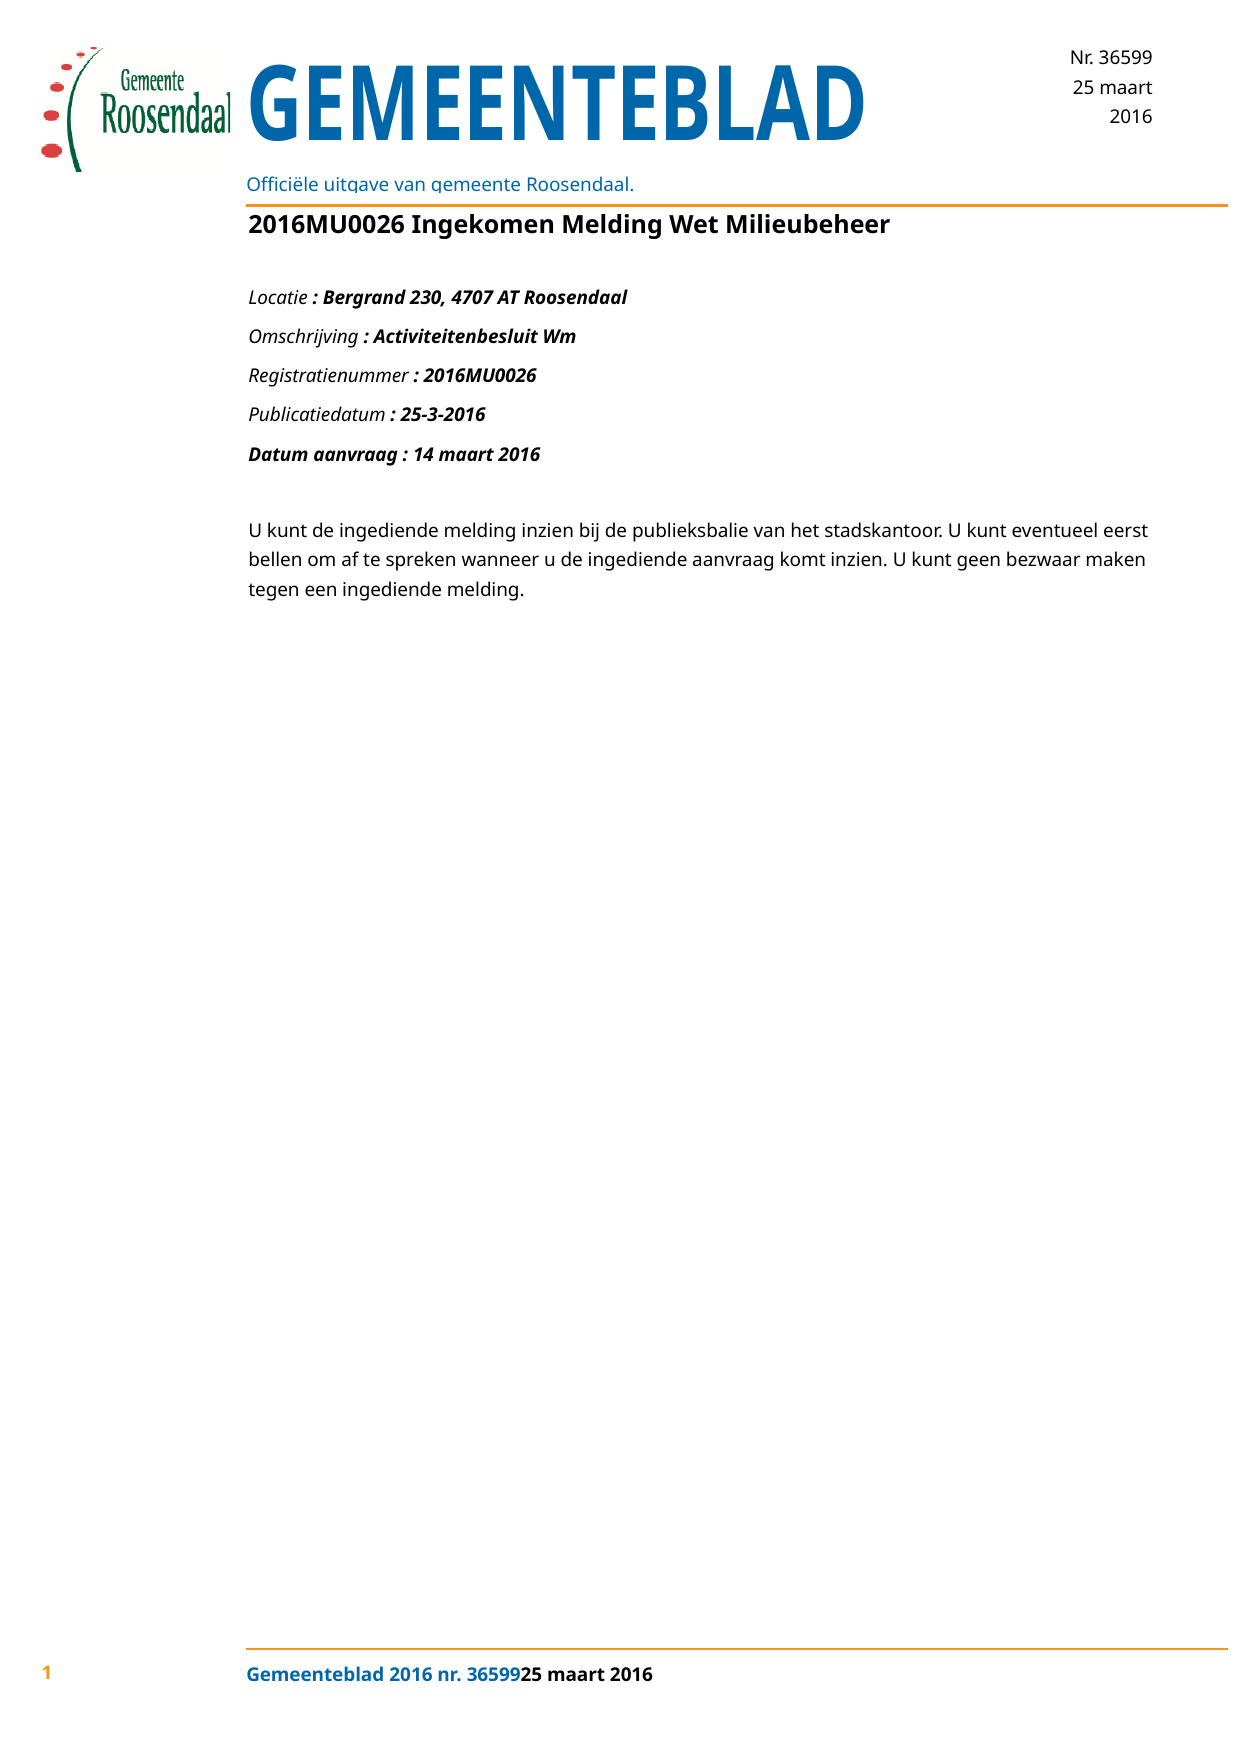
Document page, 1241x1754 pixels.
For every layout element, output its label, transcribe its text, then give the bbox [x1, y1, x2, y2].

text 2016MU0026 Ingekomen Melding Wet Milieubeheer [248, 207, 1152, 241]
text Publicatiedatum : 25-3-2016 [248, 402, 1152, 427]
text Datum aanvraag : 14 maart 2016 [248, 441, 1152, 467]
text Locatie : Bergrand 230, 4707 AT Roosendaal [248, 284, 1152, 309]
text Registratienummer : 2016MU0026 [248, 362, 1152, 388]
picture [41, 47, 231, 172]
text Omschrijving : Activiteitenbesluit Wm [248, 323, 1152, 349]
text U kunt de ingediende melding inzien bij de publieksbalie van het stadskantoor. U kunt eventueel eerst bellen om af te spreken wanneer u de ingediende aanvraag komt inzien. U kunt geen bezwaar maken tegen een ingediende melding. [248, 517, 1152, 602]
